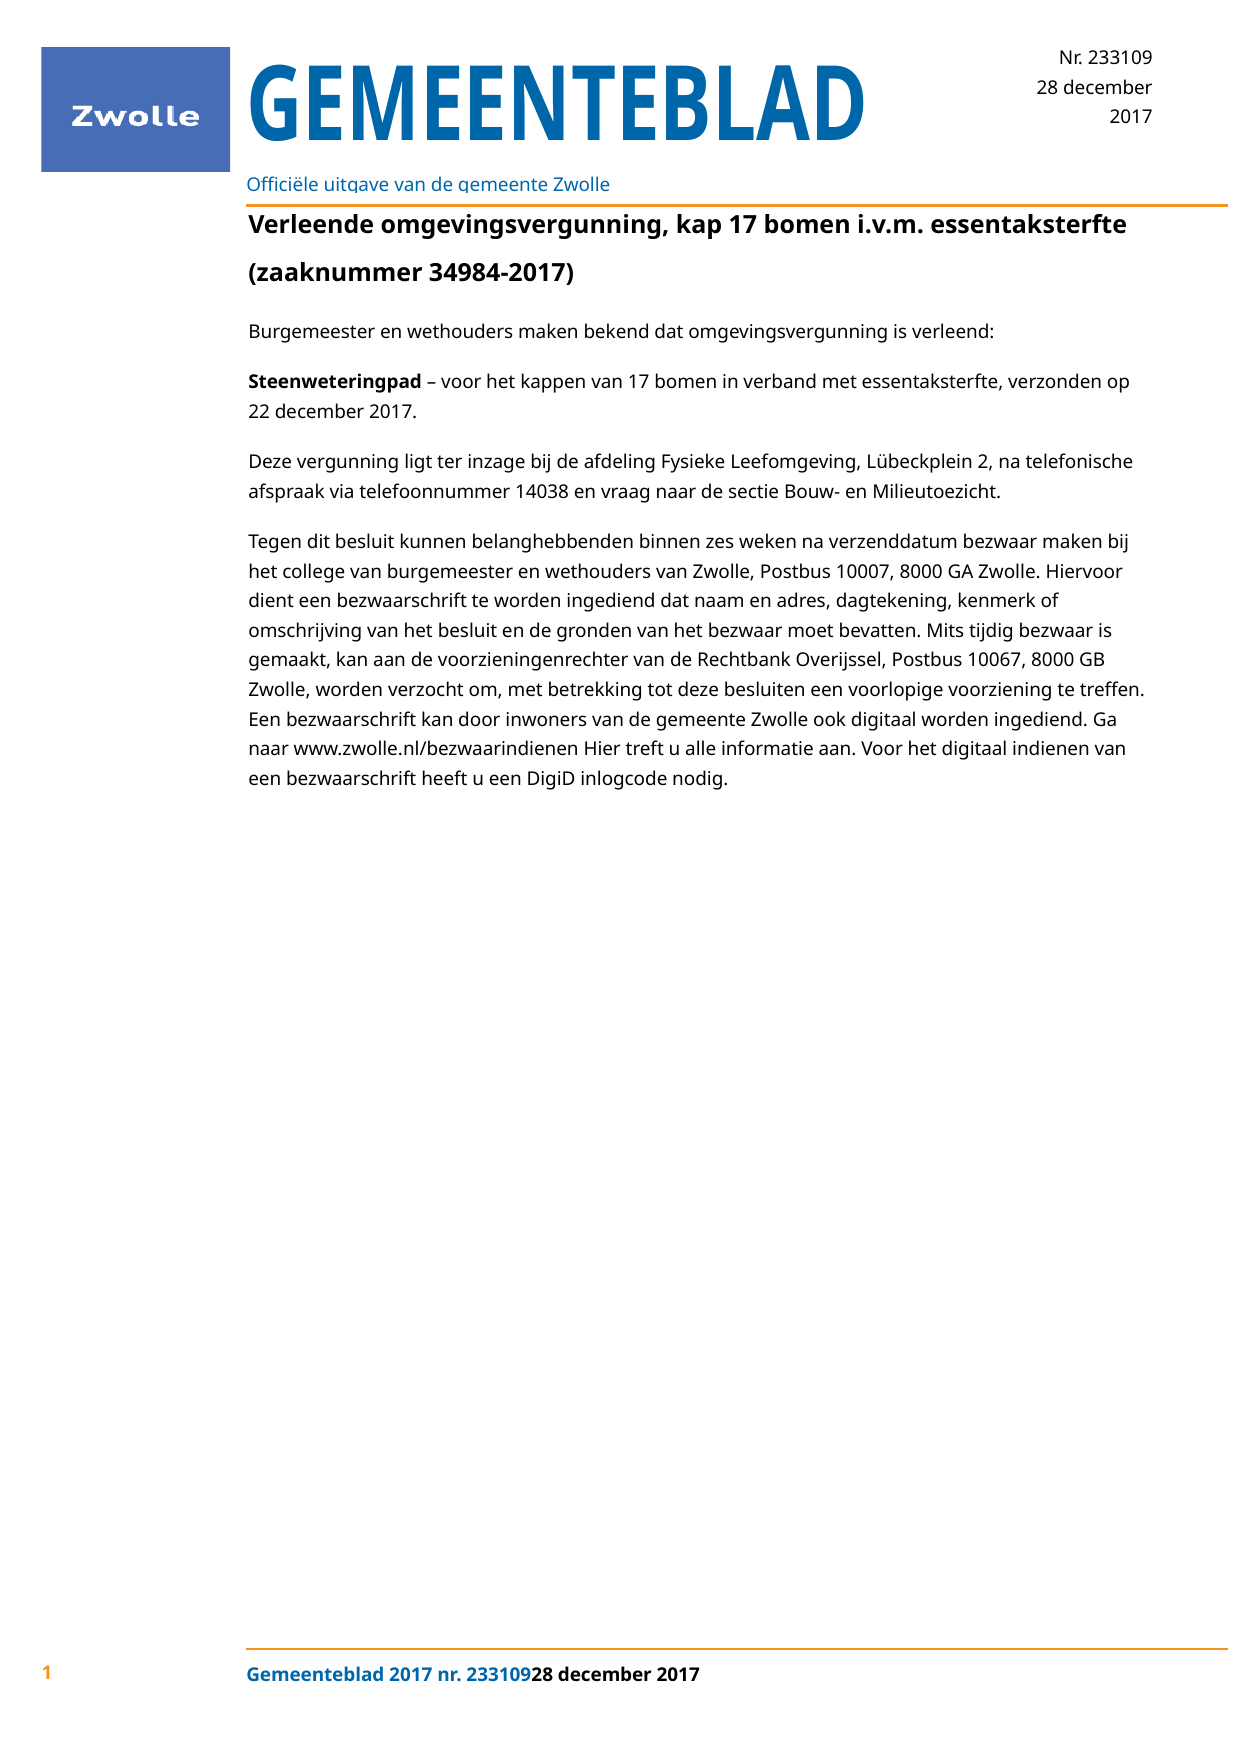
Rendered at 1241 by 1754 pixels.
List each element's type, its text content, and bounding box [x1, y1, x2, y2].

text Burgemeester en wethouders maken bekend dat omgevingsvergunning is verleend: [248, 318, 1152, 344]
text Steenweteringpad – voor het kappen van 17 bomen in verband met essentaksterfte, verzonden op 22 december 2017. [248, 368, 1152, 424]
text Tegen dit besluit kunnen belanghebbenden binnen zes weken na verzenddatum bezwaar maken bij het college van burgemeester en wethouders van Zwolle, Postbus 10007, 8000 GA Zwolle. Hiervoor dient een bezwaarschrift te worden ingediend dat naam en adres, dagtekening, kenmerk of omschrijving van het besluit en de gronden van het bezwaar moet bevatten. Mits tijdig bezwaar is gemaakt, kan aan de voorzieningenrechter van de Rechtbank Overijssel, Postbus 10067, 8000 GB Zwolle, worden verzocht om, met betrekking tot deze besluiten een voorlopige voorziening te treffen. Een bezwaarschrift kan door inwoners van de gemeente Zwolle ook digitaal worden ingediend. Ga naar www.zwolle.nl/bezwaarindienen Hier treft u alle informatie aan. Voor het digitaal indienen van een bezwaarschrift heeft u een DigiD inlogcode nodig. [248, 528, 1152, 791]
text Deze vergunning ligt ter inzage bij de afdeling Fysieke Leefomgeving, Lübeckplein 2, na telefonische afspraak via telefoonnummer 14038 en vraag naar de sectie Bouw- en Milieutoezicht. [248, 448, 1152, 504]
picture [41, 47, 231, 172]
text Verleende omgevingsvergunning, kap 17 bomen i.v.m. essentaksterfte (zaaknummer 34984-2017) [248, 207, 1152, 288]
